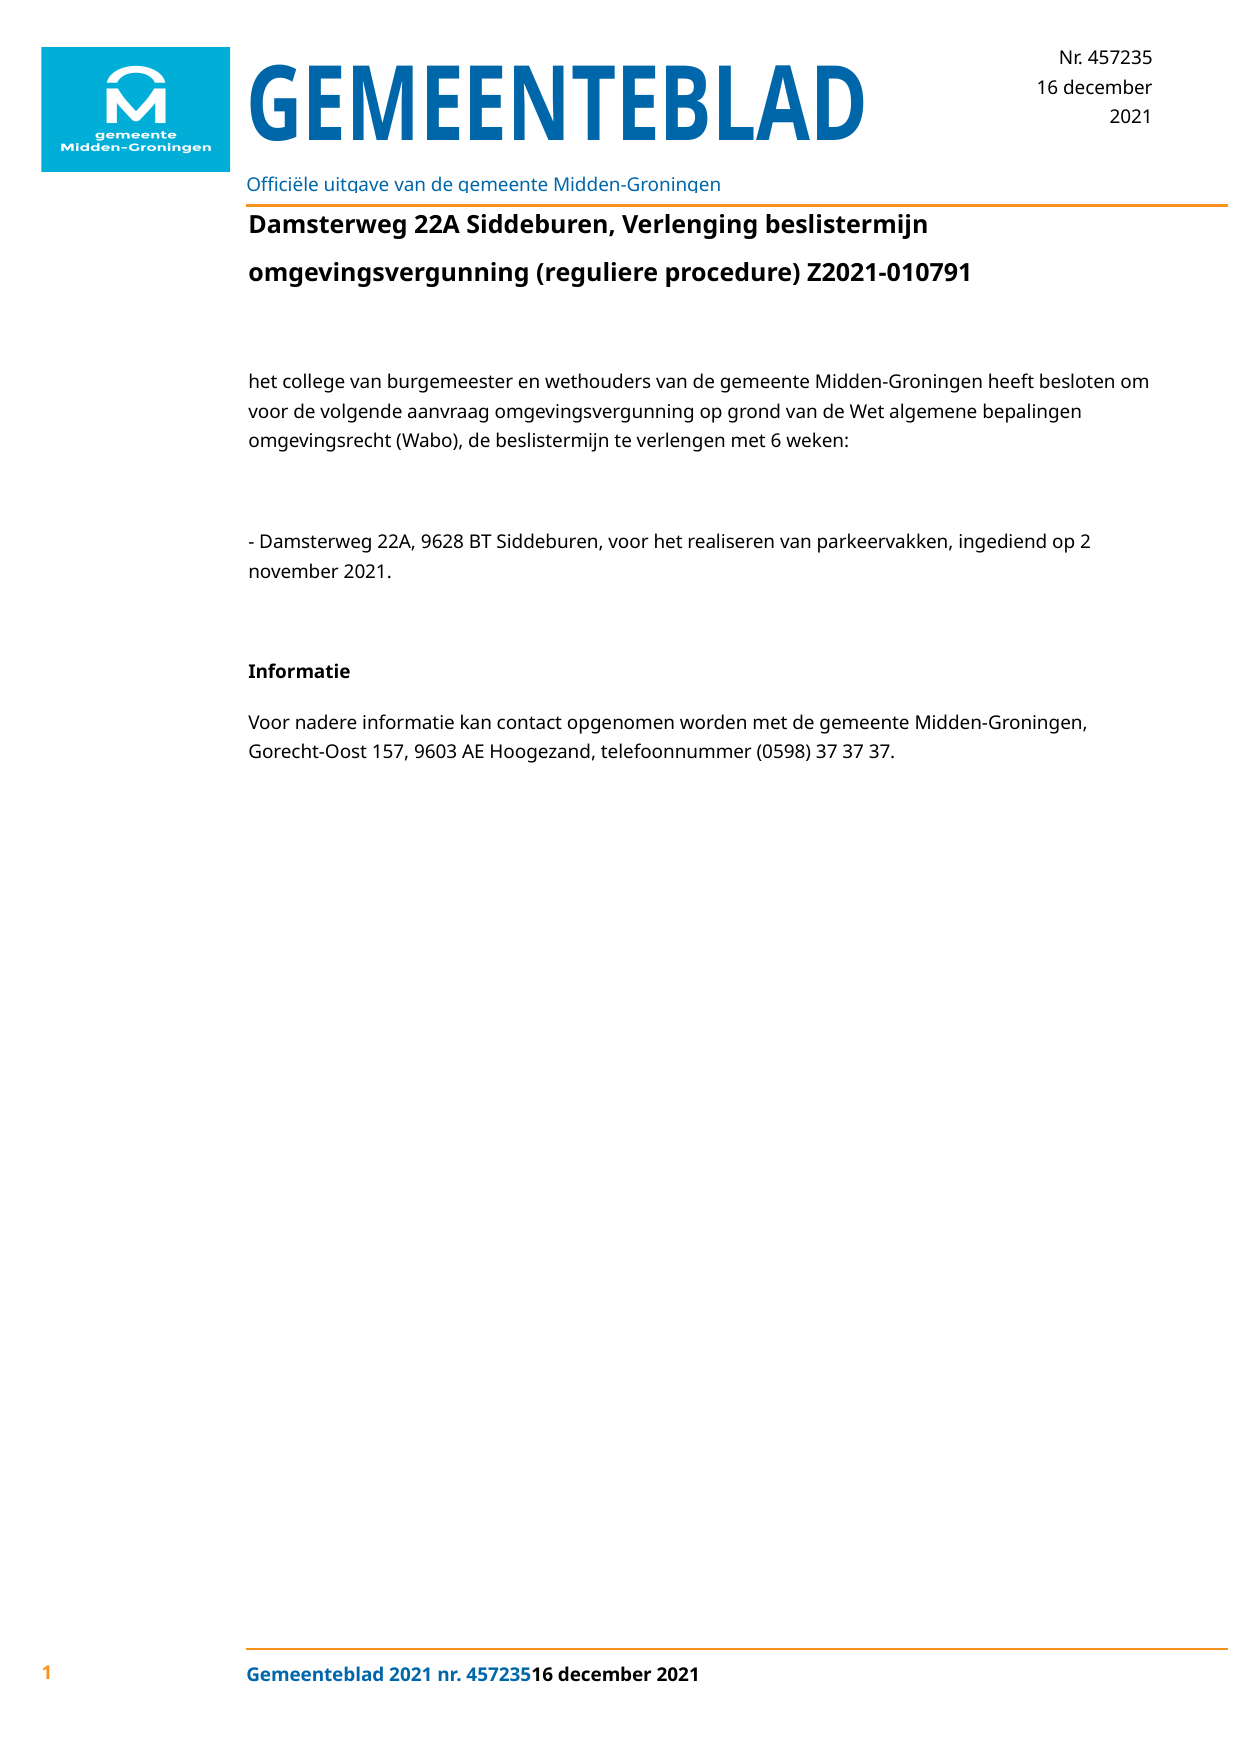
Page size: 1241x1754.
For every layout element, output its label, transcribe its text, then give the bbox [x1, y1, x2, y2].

text het college van burgemeester en wethouders van de gemeente Midden-Groningen heeft besloten om voor de volgende aanvraag omgevingsvergunning op grond van de Wet algemene bepalingen omgevingsrecht (Wabo), de beslistermijn te verlengen met 6 weken: [248, 368, 1152, 453]
picture [184, 146, 190, 153]
text Voor nadere informatie kan contact opgenomen worden met de gemeente Midden-Groningen, Gorecht-Oost 157, 9603 AE Hoogezand, telefoonnummer (0598) 37 37 37. [248, 709, 1152, 764]
picture [108, 66, 164, 82]
text - Damsterweg 22A, 9628 BT Siddeburen, voor het realiseren van parkeervakken, ingediend op 2 november 2021. [248, 528, 1152, 584]
text Informatie [248, 659, 1152, 684]
text Damsterweg 22A Siddeburen, Verlenging beslistermijn omgevingsvergunning (reguliere procedure) Z2021-010791 [248, 207, 1152, 288]
picture [107, 89, 165, 122]
